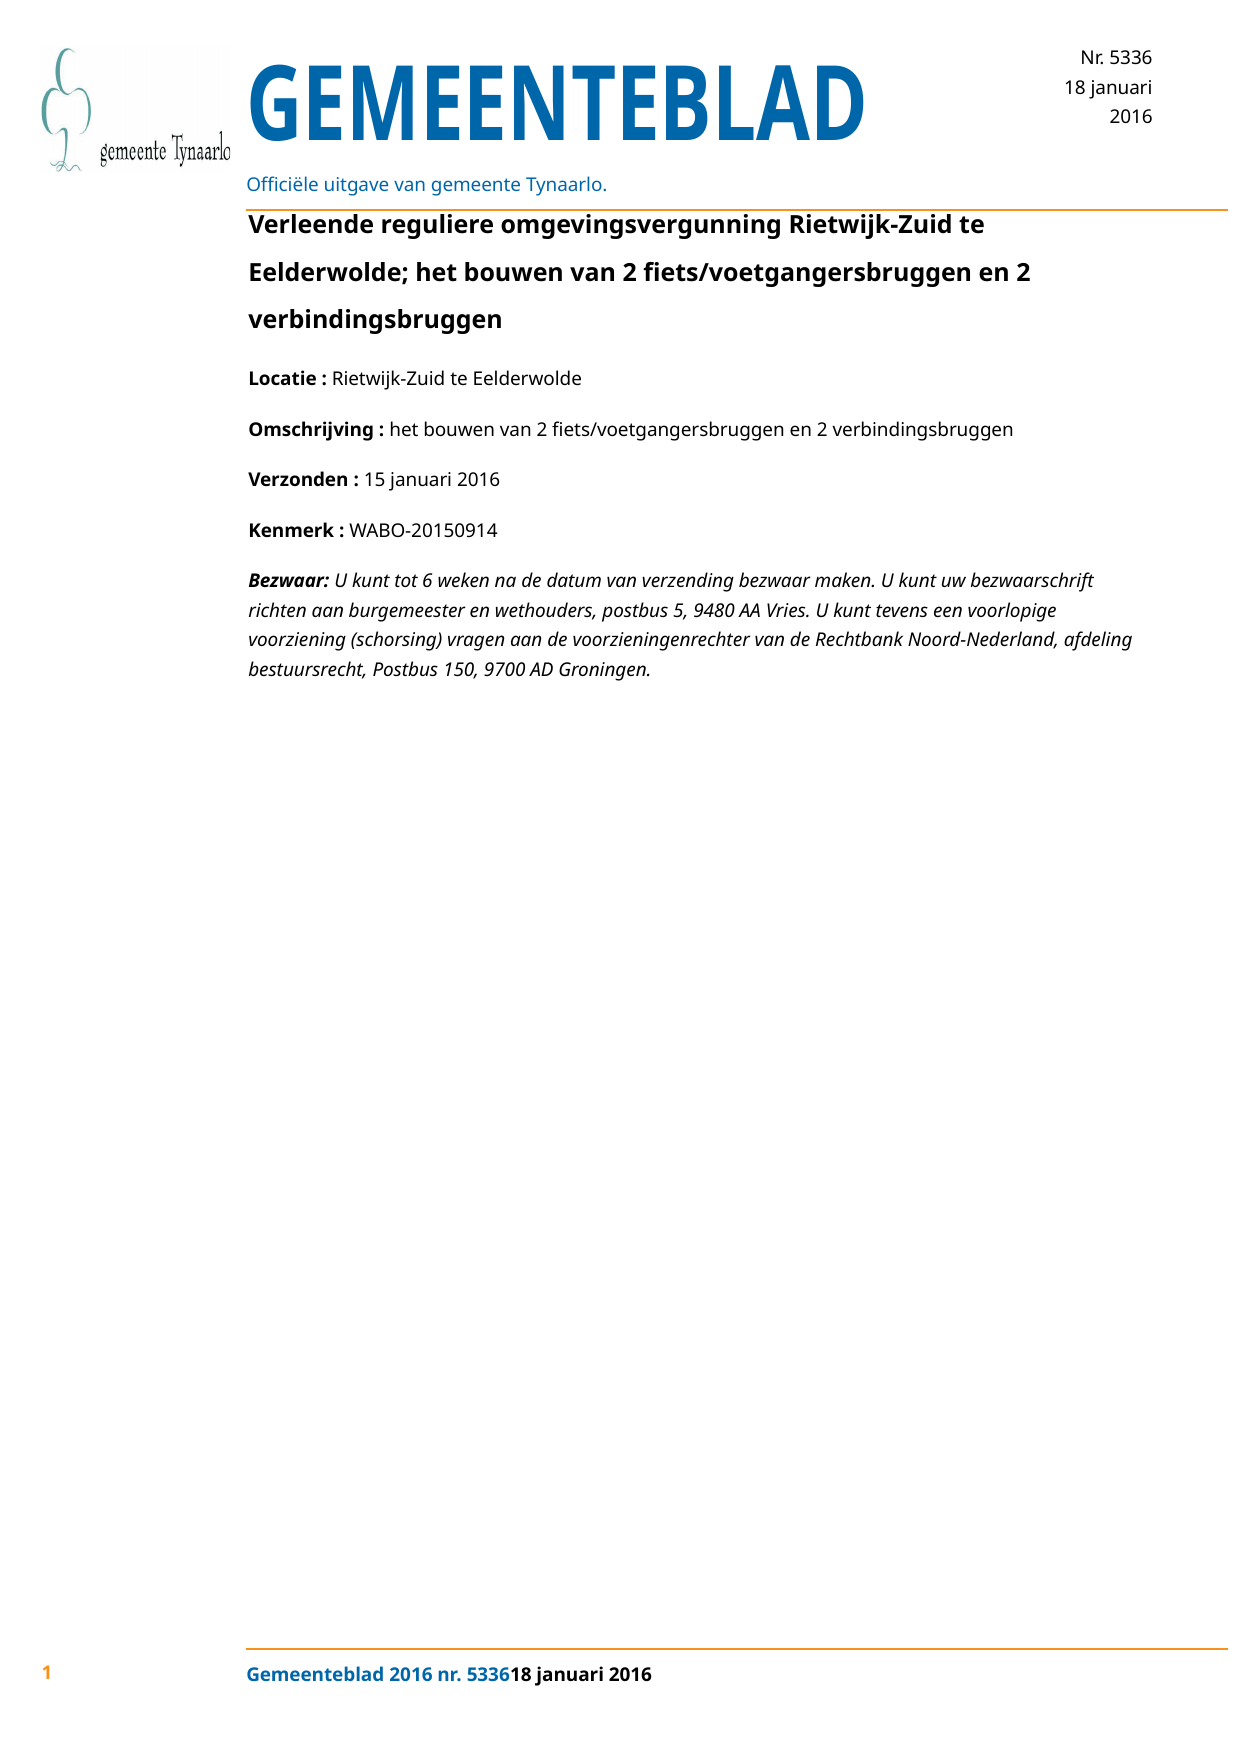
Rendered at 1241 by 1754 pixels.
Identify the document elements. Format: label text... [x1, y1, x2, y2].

text Verzonden : 15 januari 2016 [248, 466, 1152, 492]
picture [41, 47, 231, 172]
text Kenmerk : WABO-20150914 [248, 517, 1152, 542]
text Verleende reguliere omgevingsvergunning Rietwijk-Zuid te Eelderwolde; het bouwen van 2 fiets/voetgangersbruggen en 2 verbindingsbruggen [248, 211, 1152, 336]
text Bezwaar: U kunt tot 6 weken na de datum van verzending bezwaar maken. U kunt uw bezwaarschrift richten aan burgemeester en wethouders, postbus 5, 9480 AA Vries. U kunt tevens een voorlopige voorziening (schorsing) vragen aan de voorzieningenrechter van de Rechtbank Noord-Nederland, afdeling bestuursrecht, Postbus 150, 9700 AD Groningen. [248, 567, 1152, 682]
text Locatie : Rietwijk-Zuid te Eelderwolde [248, 366, 1152, 391]
text Omschrijving : het bouwen van 2 fiets/voetgangersbruggen en 2 verbindingsbruggen [248, 416, 1152, 442]
